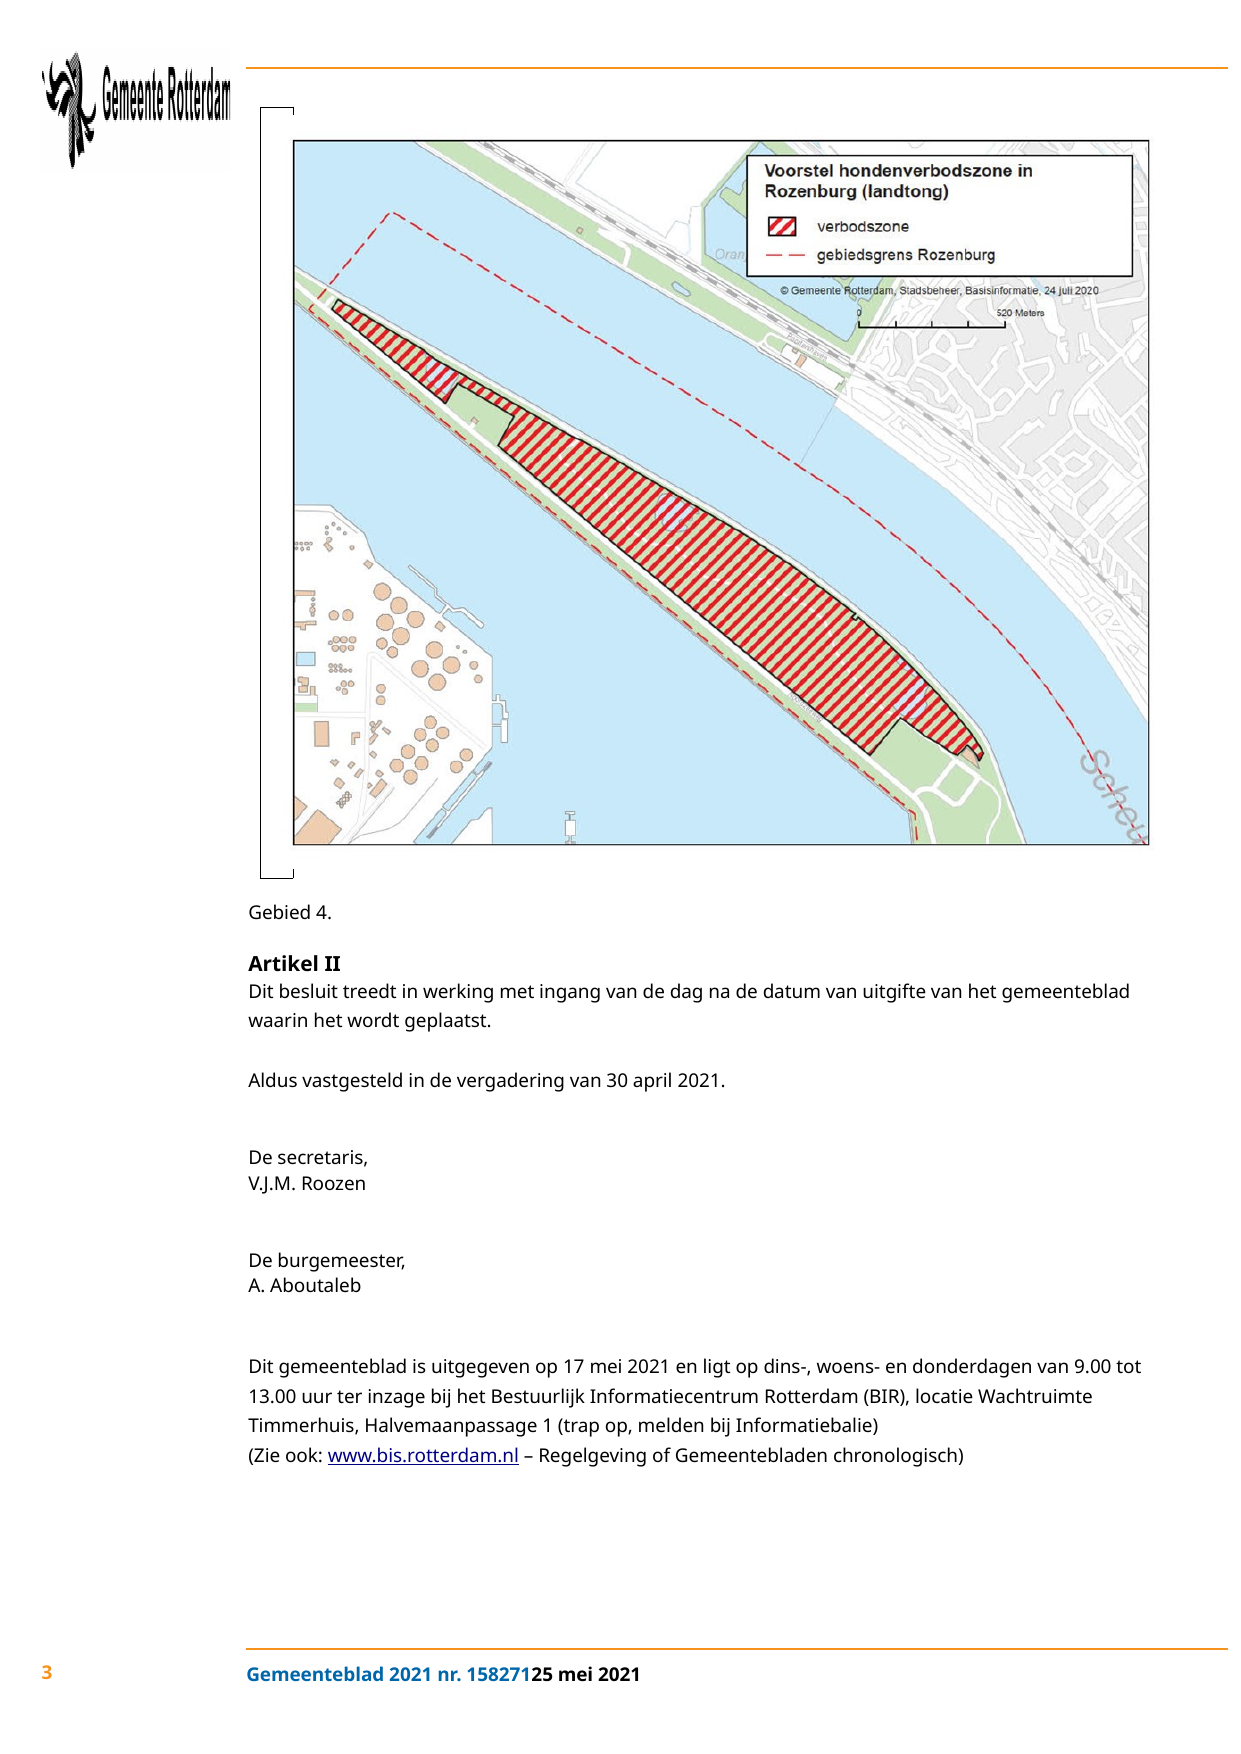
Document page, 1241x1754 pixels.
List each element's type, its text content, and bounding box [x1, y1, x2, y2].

text V.J.M. Roozen [248, 1170, 1152, 1195]
text Dit besluit treedt in werking met ingang van de dag na de datum van uitgifte van het gemeenteblad waarin het wordt geplaatst. [248, 978, 1152, 1033]
text De burgemeester, [248, 1247, 1152, 1273]
text Aldus vastgesteld in de vergadering van 30 april 2021. [248, 1067, 1152, 1092]
text A. Aboutaleb [248, 1273, 1152, 1298]
text De secretaris, [248, 1144, 1152, 1170]
text (Zie ook: www.bis.rotterdam.nl – Regelgeving of Gemeentebladen chronologisch) [248, 1442, 1152, 1468]
text Gebied 4. [248, 899, 1152, 925]
picture [268, 115, 1173, 869]
picture [41, 47, 231, 172]
text Dit gemeenteblad is uitgegeven op 17 mei 2021 en ligt op dins-, woens- en donderdagen van 9.00 tot 13.00 uur ter inzage bij het Bestuurlijk Informatiecentrum Rotterdam (BIR), locatie Wachtruimte Timmerhuis, Halvemaanpassage 1 (trap op, melden bij Informatiebalie) [248, 1353, 1152, 1438]
text Artikel II [248, 949, 1152, 978]
